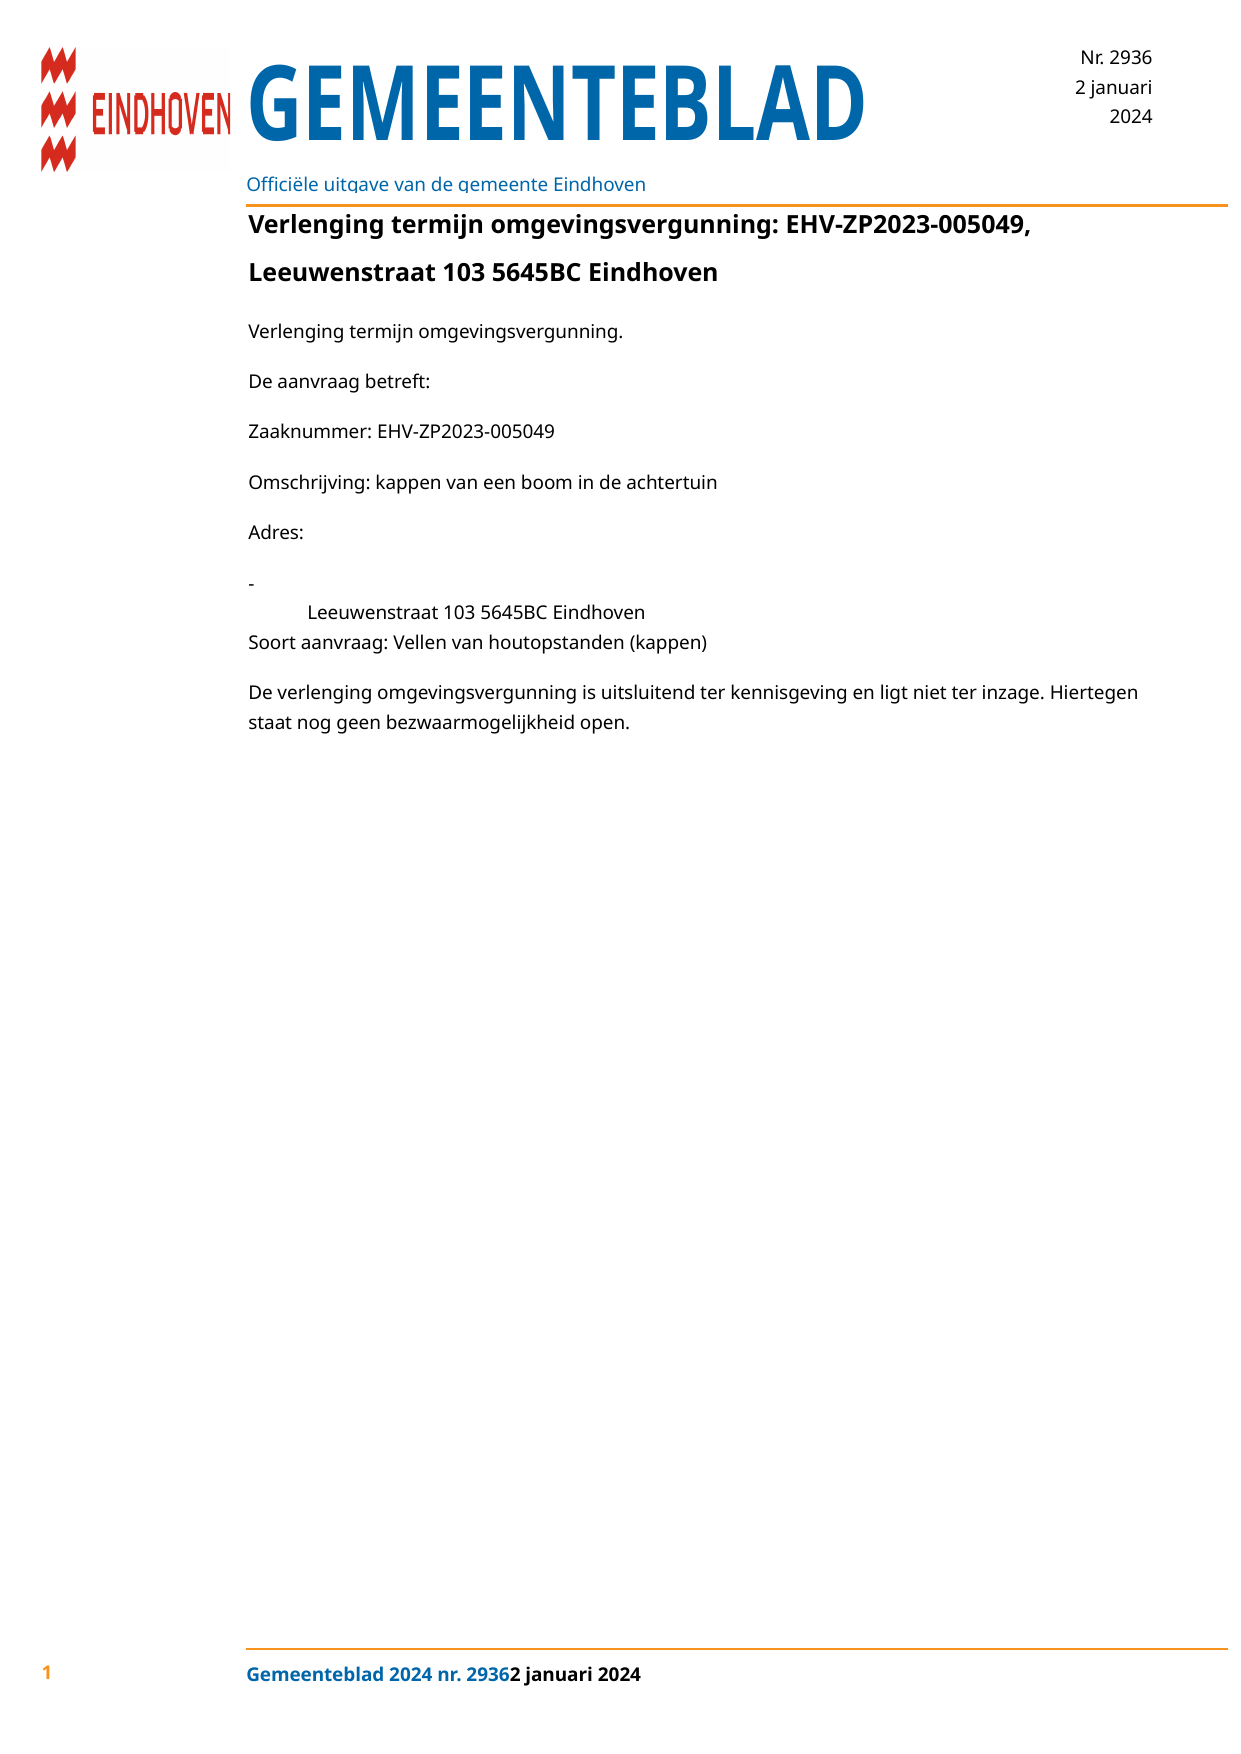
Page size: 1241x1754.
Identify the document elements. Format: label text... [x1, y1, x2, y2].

text Verlenging termijn omgevingsvergunning. [248, 318, 1152, 344]
text De aanvraag betreft: [248, 368, 1152, 394]
list Leeuwenstraat 103 5645BC Eindhoven [248, 599, 1152, 625]
text Verlenging termijn omgevingsvergunning: EHV-ZP2023-005049, Leeuwenstraat 103 5645BC Eindhoven [248, 207, 1152, 288]
text Soort aanvraag: Vellen van houtopstanden (kappen) [248, 629, 1152, 655]
text Zaaknummer: EHV-ZP2023-005049 [248, 419, 1152, 444]
picture [41, 47, 231, 172]
text Omschrijving: kappen van een boom in de achtertuin [248, 469, 1152, 495]
text Adres: [248, 519, 1152, 545]
text De verlenging omgevingsvergunning is uitsluitend ter kennisgeving en ligt niet ter inzage. Hiertegen staat nog geen bezwaarmogelijkheid open. [248, 679, 1152, 735]
